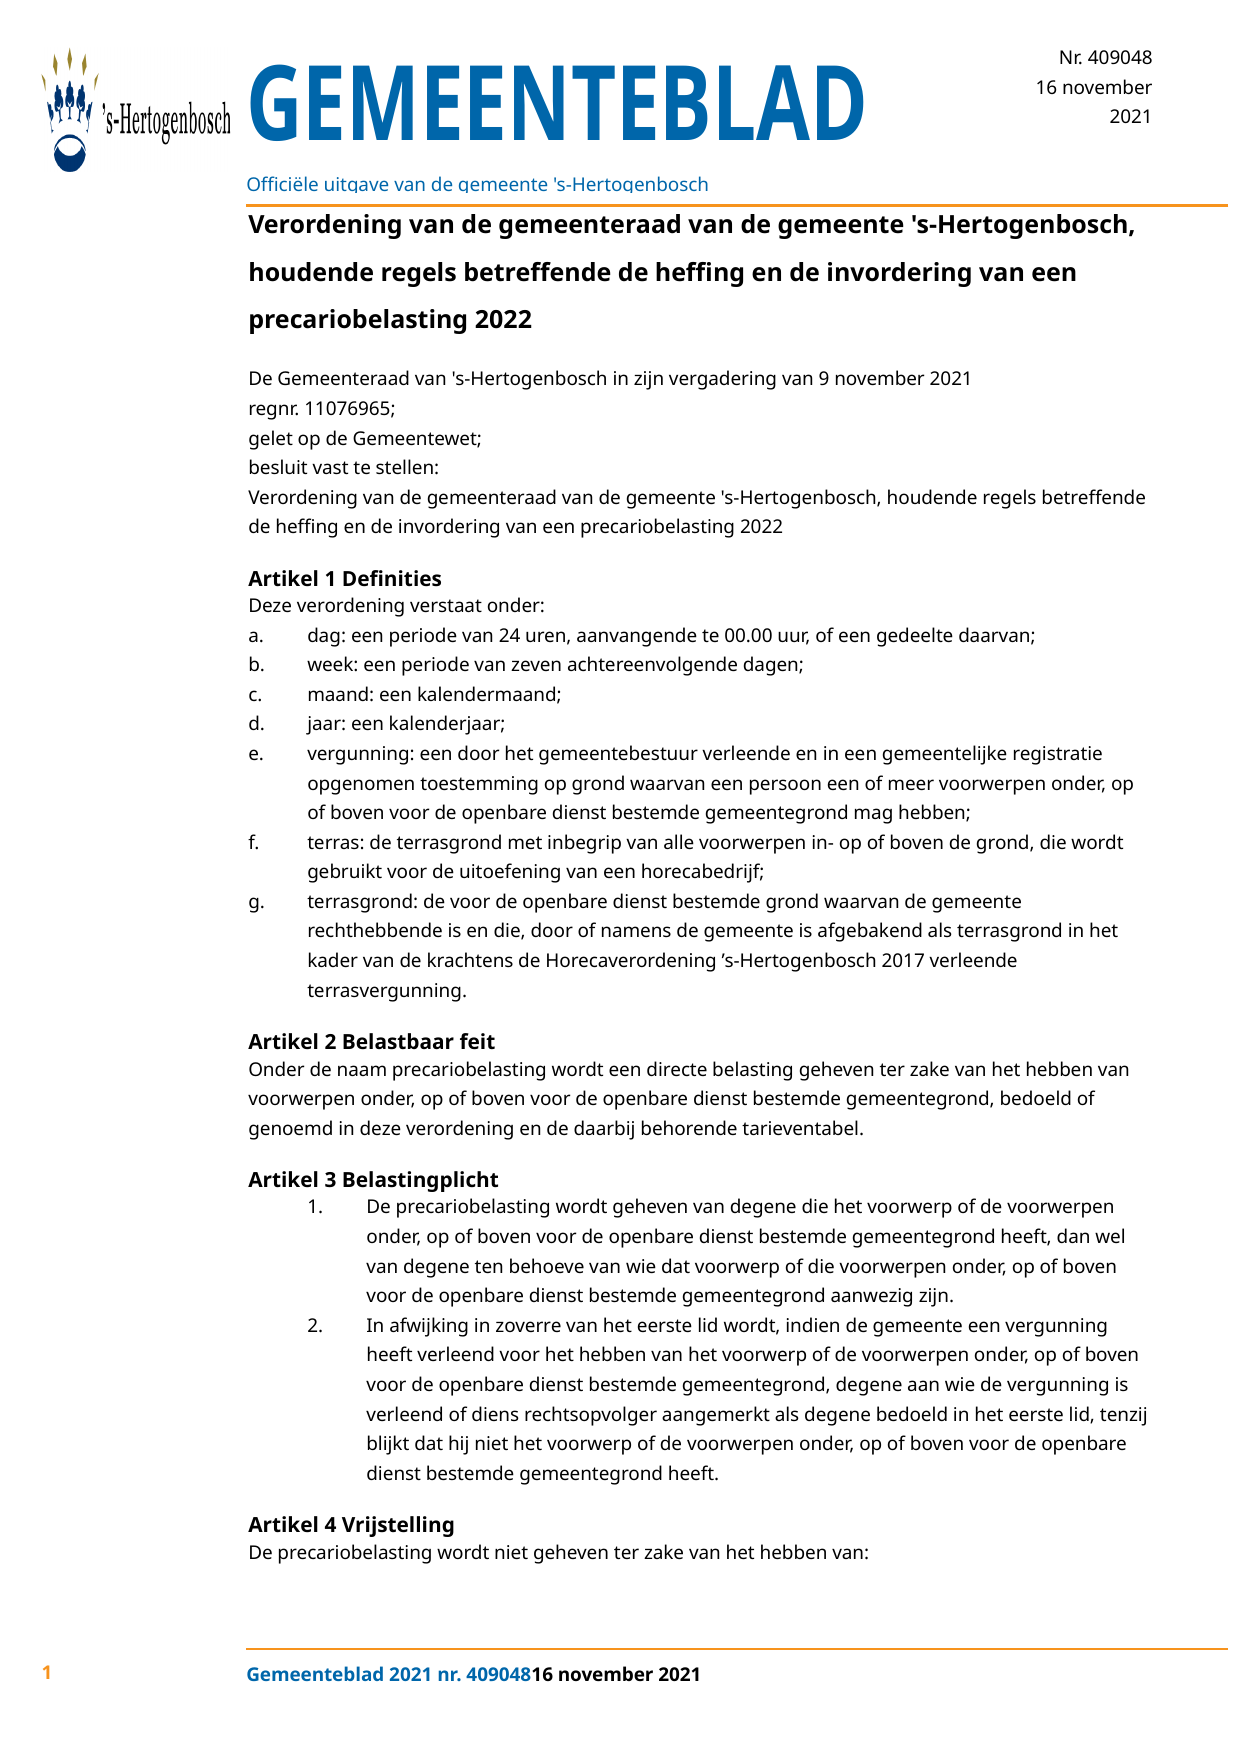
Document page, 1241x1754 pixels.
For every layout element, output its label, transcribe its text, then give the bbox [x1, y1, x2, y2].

text gelet op de Gemeentewet; [248, 425, 1152, 450]
list terras: de terrasgrond met inbegrip van alle voorwerpen in- op of boven de grond, die wordt gebruikt voor de uitoefening van een horecabedrijf; [248, 829, 1152, 884]
text De precariobelasting wordt niet geheven ter zake van het hebben van: [248, 1539, 1152, 1564]
text Artikel 2 Belastbaar feit [248, 1027, 1152, 1056]
list terrasgrond: de voor de openbare dienst bestemde grond waarvan de gemeente rechthebbende is en die, door of namens de gemeente is afgebakend als terrasgrond in het kader van de krachtens de Horecaverordening ’s-Hertogenbosch 2017 verleende terrasvergunning. [248, 888, 1152, 1003]
text Artikel 1 Definities [248, 564, 1152, 592]
list In afwijking in zoverre van het eerste lid wordt, indien de gemeente een vergunning heeft verleend voor het hebben van het voorwerp of de voorwerpen onder, op of boven voor de openbare dienst bestemde gemeentegrond, degene aan wie de vergunning is verleend of diens rechtsopvolger aangemerkt als degene bedoeld in het eerste lid, tenzij blijkt dat hij niet het voorwerp of de voorwerpen onder, op of boven voor de openbare dienst bestemde gemeentegrond heeft. [307, 1312, 1152, 1486]
list week: een periode van zeven achtereenvolgende dagen; [248, 651, 1152, 677]
list dag: een periode van 24 uren, aanvangende te 00.00 uur, of een gedeelte daarvan; [248, 622, 1152, 648]
text besluit vast te stellen: [248, 454, 1152, 480]
text Artikel 4 Vrijstelling [248, 1510, 1152, 1539]
list De precariobelasting wordt geheven van degene die het voorwerp of de voorwerpen onder, op of boven voor de openbare dienst bestemde gemeentegrond heeft, dan wel van degene ten behoeve van wie dat voorwerp of die voorwerpen onder, op of boven voor de openbare dienst bestemde gemeentegrond aanwezig zijn. [307, 1194, 1152, 1308]
list vergunning: een door het gemeentebestuur verleende en in een gemeentelijke registratie opgenomen toestemming op grond waarvan een persoon een of meer voorwerpen onder, op of boven voor de openbare dienst bestemde gemeentegrond mag hebben; [248, 740, 1152, 825]
list jaar: een kalenderjaar; [248, 711, 1152, 736]
picture [41, 47, 231, 172]
text Deze verordening verstaat onder: [248, 592, 1152, 618]
text Artikel 3 Belastingplicht [248, 1165, 1152, 1194]
list maand: een kalendermaand; [248, 681, 1152, 707]
text Verordening van de gemeenteraad van de gemeente 's-Hertogenbosch, houdende regels betreffende de heffing en de invordering van een precariobelasting 2022 [248, 484, 1152, 539]
text De Gemeenteraad van 's-Hertogenbosch in zijn vergadering van 9 november 2021 [248, 366, 1152, 391]
text Verordening van de gemeenteraad van de gemeente 's-Hertogenbosch, houdende regels betreffende de heffing en de invordering van een precariobelasting 2022 [248, 207, 1152, 336]
text Onder de naam precariobelasting wordt een directe belasting geheven ter zake van het hebben van voorwerpen onder, op of boven voor de openbare dienst bestemde gemeentegrond, bedoeld of genoemd in deze verordening en de daarbij behorende tarieventabel. [248, 1056, 1152, 1141]
text regnr. 11076965; [248, 395, 1152, 421]
